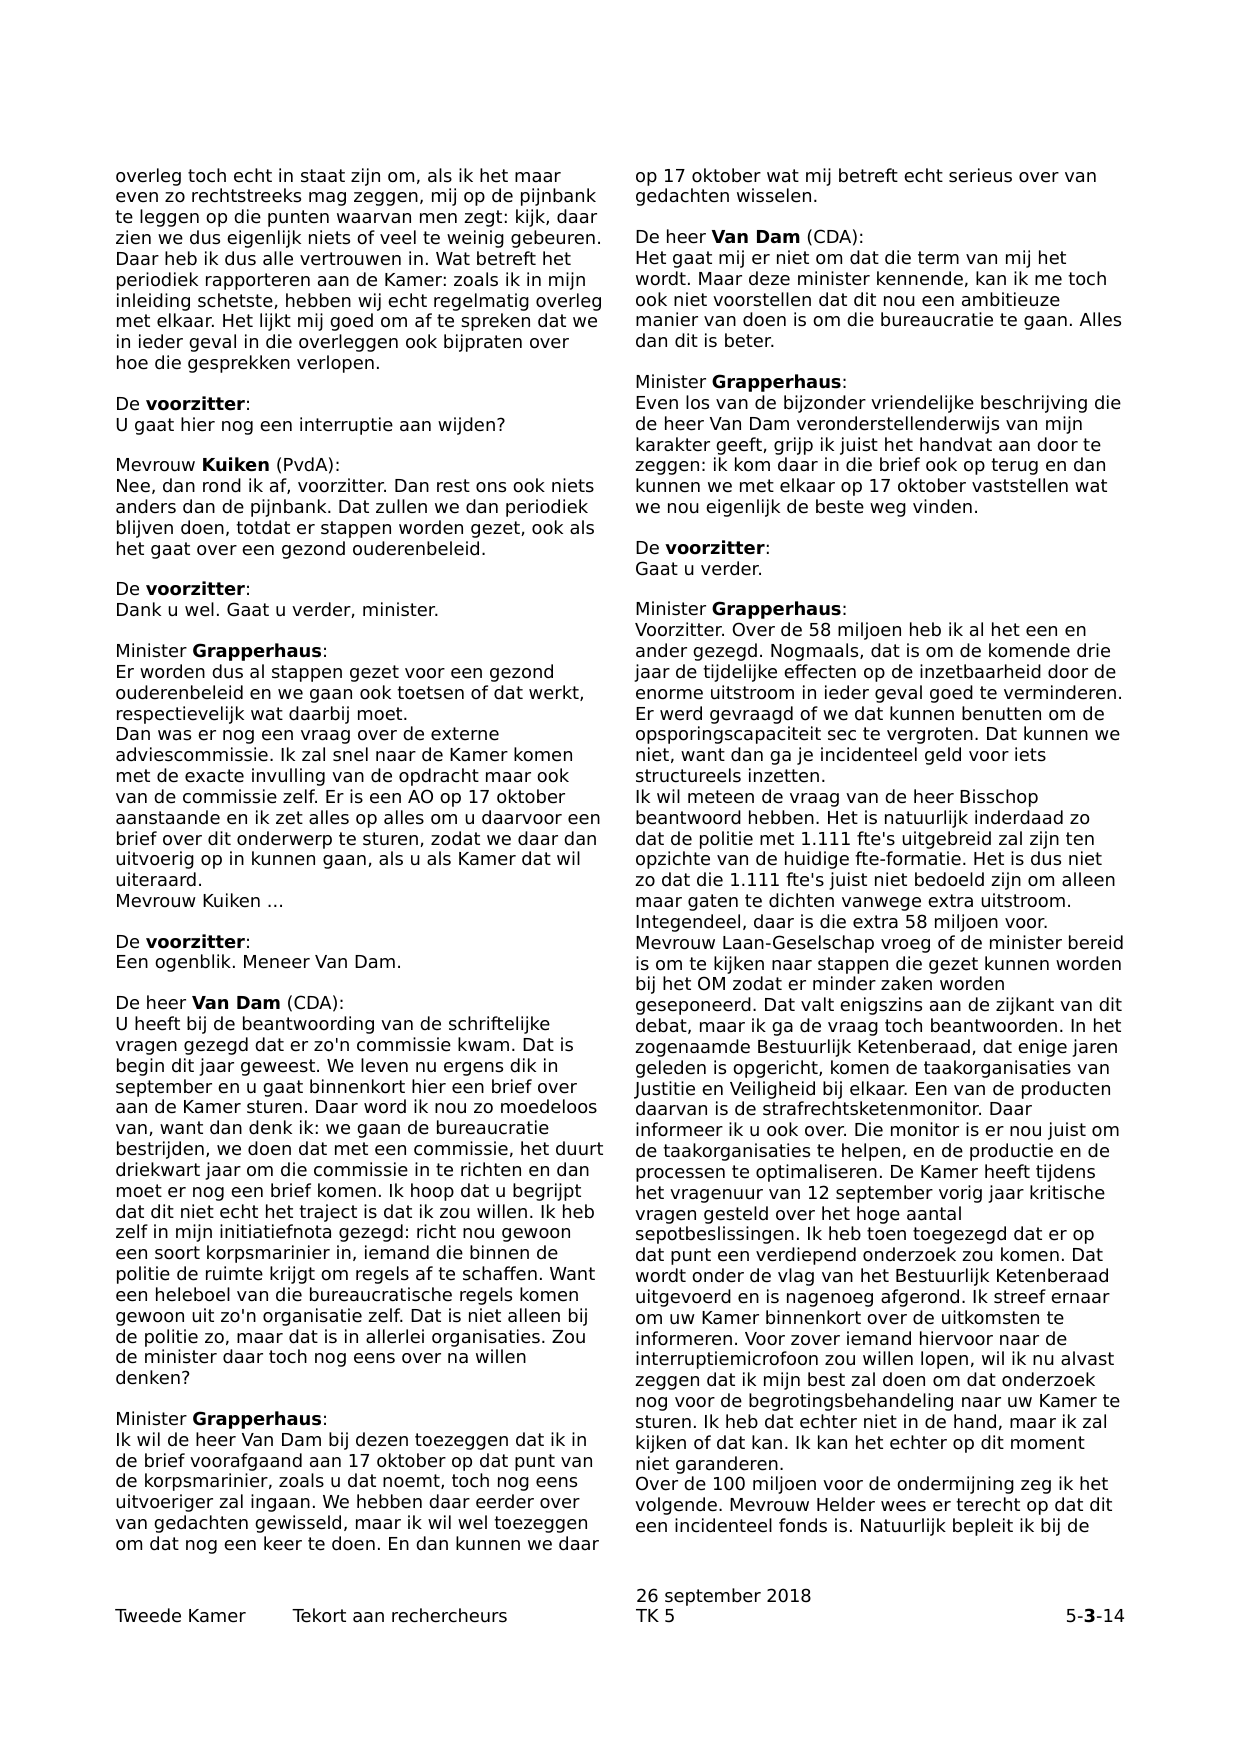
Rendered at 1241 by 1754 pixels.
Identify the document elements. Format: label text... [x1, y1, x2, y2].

text Ik wil de heer Van Dam bij dezen toezeggen dat ik in de brief voorafgaand aan 17 oktober op dat punt van de korpsmarinier, zoals u dat noemt, toch nog eens uitvoeriger zal ingaan. We hebben daar eerder over van gedachten gewisseld, maar ik wil wel toezeggen om dat nog een keer te doen. En dan kunnen we daar [115, 1429, 605, 1554]
text Even los van de bijzonder vriendelijke beschrijving die de heer Van Dam veronderstellenderwijs van mijn karakter geeft, grijp ik juist het handvat aan door te zeggen: ik kom daar in die brief ook op terug en dan kunnen we met elkaar op 17 oktober vaststellen wat we nou eigenlijk de beste weg vinden. [635, 393, 1125, 518]
text De voorzitter: [115, 932, 605, 952]
text Gaat u verder. [635, 558, 1125, 579]
text De heer Van Dam (CDA): [635, 227, 1125, 248]
text overleg toch echt in staat zijn om, als ik het maar even zo rechtstreeks mag zeggen, mij op de pijnbank te leggen op die punten waarvan men zegt: kijk, daar zien we dus eigenlijk niets of veel te weinig gebeuren. Daar heb ik dus alle vertrouwen in. Wat betreft het periodiek rapporteren aan de Kamer: zoals ik in mijn inleiding schetste, hebben wij echt regelmatig overleg met elkaar. Het lijkt mij goed om af te spreken dat we in ieder geval in die overleggen ook bijpraten over hoe die gesprekken verlopen. [115, 165, 605, 374]
text De voorzitter: [635, 538, 1125, 558]
text Dan was er nog een vraag over de externe adviescommissie. Ik zal snel naar de Kamer komen met de exacte invulling van de opdracht maar ook van de commissie zelf. Er is een AO op 17 oktober aanstaande en ik zet alles op alles om u daarvoor een brief over dit onderwerp te sturen, zodat we daar dan uitvoerig op in kunnen gaan, als u als Kamer dat wil uiteraard. [115, 724, 605, 891]
text op 17 oktober wat mij betreft echt serieus over van gedachten wisselen. [635, 165, 1125, 207]
text Over de 100 miljoen voor de ondermijning zeg ik het volgende. Mevrouw Helder wees er terecht op dat dit een incidenteel fonds is. Natuurlijk bepleit ik bij de [635, 1474, 1125, 1537]
text U heeft bij de beantwoording van de schriftelijke vragen gezegd dat er zo'n commissie kwam. Dat is begin dit jaar geweest. We leven nu ergens dik in september en u gaat binnenkort hier een brief over aan de Kamer sturen. Daar word ik nou zo moedeloos van, want dan denk ik: we gaan de bureaucratie bestrijden, we doen dat met een commissie, het duurt driekwart jaar om die commissie in te richten en dan moet er nog een brief komen. Ik hoop dat u begrijpt dat dit niet echt het traject is dat ik zou willen. Ik heb zelf in mijn initiatiefnota gezegd: richt nou gewoon een soort korpsmarinier in, iemand die binnen de politie de ruimte krijgt om regels af te schaffen. Want een heleboel van die bureaucratische regels komen gewoon uit zo'n organisatie zelf. Dat is niet alleen bij de politie zo, maar dat is in allerlei organisaties. Zou de minister daar toch nog eens over na willen denken? [115, 1014, 605, 1389]
text Een ogenblik. Meneer Van Dam. [115, 952, 605, 973]
text U gaat hier nog een interruptie aan wijden? [115, 414, 605, 435]
text Minister Grapperhaus: [115, 1409, 605, 1429]
text Mevrouw Kuiken ... [115, 891, 605, 912]
text Het gaat mij er niet om dat die term van mij het wordt. Maar deze minister kennende, kan ik me toch ook niet voorstellen dat dit nou een ambitieuze manier van doen is om die bureaucratie te gaan. Alles dan dit is beter. [635, 248, 1125, 352]
text Voorzitter. Over de 58 miljoen heb ik al het een en ander gezegd. Nogmaals, dat is om de komende drie jaar de tijdelijke effecten op de inzetbaarheid door de enorme uitstroom in ieder geval goed te verminderen. Er werd gevraagd of we dat kunnen benutten om de opsporingscapaciteit sec te vergroten. Dat kunnen we niet, want dan ga je incidenteel geld voor iets structureels inzetten. [635, 620, 1125, 787]
text Mevrouw Laan-Geselschap vroeg of de minister bereid is om te kijken naar stappen die gezet kunnen worden bij het OM zodat er minder zaken worden geseponeerd. Dat valt enigszins aan de zijkant van dit debat, maar ik ga de vraag toch beantwoorden. In het zogenaamde Bestuurlijk Ketenberaad, dat enige jaren geleden is opgericht, komen de taakorganisaties van Justitie en Veiligheid bij elkaar. Een van de producten daarvan is de strafrechtsketenmonitor. Daar informeer ik u ook over. Die monitor is er nou juist om de taakorganisaties te helpen, en de productie en de processen te optimaliseren. De Kamer heeft tijdens het vragenuur van 12 september vorig jaar kritische vragen gesteld over het hoge aantal sepotbeslissingen. Ik heb toen toegezegd dat er op dat punt een verdiepend onderzoek zou komen. Dat wordt onder de vlag van het Bestuurlijk Ketenberaad uitgevoerd en is nagenoeg afgerond. Ik streef ernaar om uw Kamer binnenkort over de uitkomsten te informeren. Voor zover iemand hiervoor naar de interruptiemicrofoon zou willen lopen, wil ik nu alvast zeggen dat ik mijn best zal doen om dat onderzoek nog voor de begrotingsbehandeling naar uw Kamer te sturen. Ik heb dat echter niet in de hand, maar ik zal kijken of dat kan. Ik kan het echter op dit moment niet garanderen. [635, 932, 1125, 1474]
text Dank u wel. Gaat u verder, minister. [115, 600, 605, 621]
text Minister Grapperhaus: [635, 599, 1125, 620]
text Minister Grapperhaus: [635, 372, 1125, 393]
text De heer Van Dam (CDA): [115, 993, 605, 1014]
text Minister Grapperhaus: [115, 641, 605, 662]
text Ik wil meteen de vraag van de heer Bisschop beantwoord hebben. Het is natuurlijk inderdaad zo dat de politie met 1.111 fte's uitgebreid zal zijn ten opzichte van de huidige fte-formatie. Het is dus niet zo dat die 1.111 fte's juist niet bedoeld zijn om alleen maar gaten te dichten vanwege extra uitstroom. Integendeel, daar is die extra 58 miljoen voor. [635, 787, 1125, 932]
text Nee, dan rond ik af, voorzitter. Dan rest ons ook niets anders dan de pijnbank. Dat zullen we dan periodiek blijven doen, totdat er stappen worden gezet, ook als het gaat over een gezond ouderenbeleid. [115, 476, 605, 559]
text Er worden dus al stappen gezet voor een gezond ouderenbeleid en we gaan ook toetsen of dat werkt, respectievelijk wat daarbij moet. [115, 662, 605, 724]
text De voorzitter: [115, 579, 605, 600]
text De voorzitter: [115, 394, 605, 414]
text Mevrouw Kuiken (PvdA): [115, 455, 605, 476]
